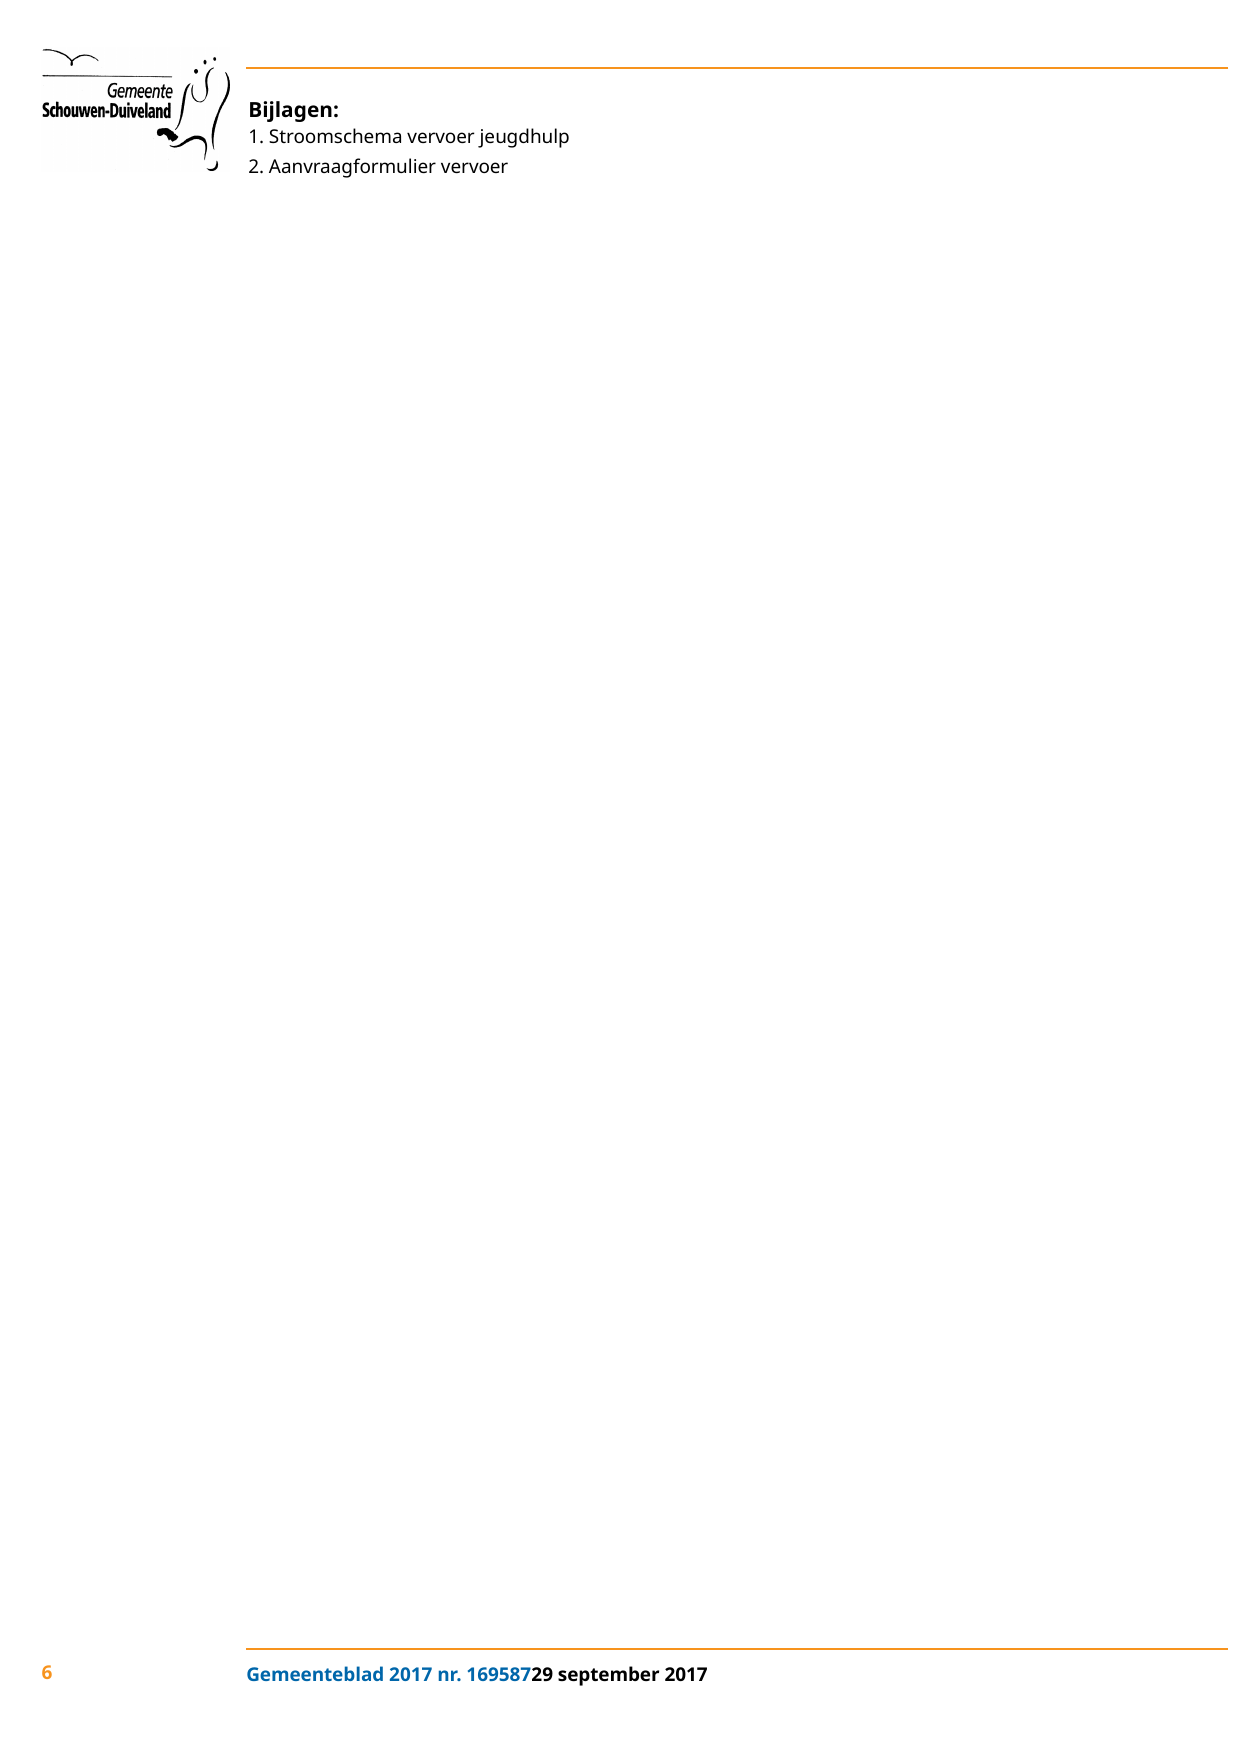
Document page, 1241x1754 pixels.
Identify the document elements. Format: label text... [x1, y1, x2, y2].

text 1. Stroomschema vervoer jeugdhulp [248, 123, 1152, 149]
picture [41, 47, 231, 172]
text 2. Aanvraagformulier vervoer [248, 153, 1152, 179]
text Bijlagen: [248, 95, 1152, 123]
